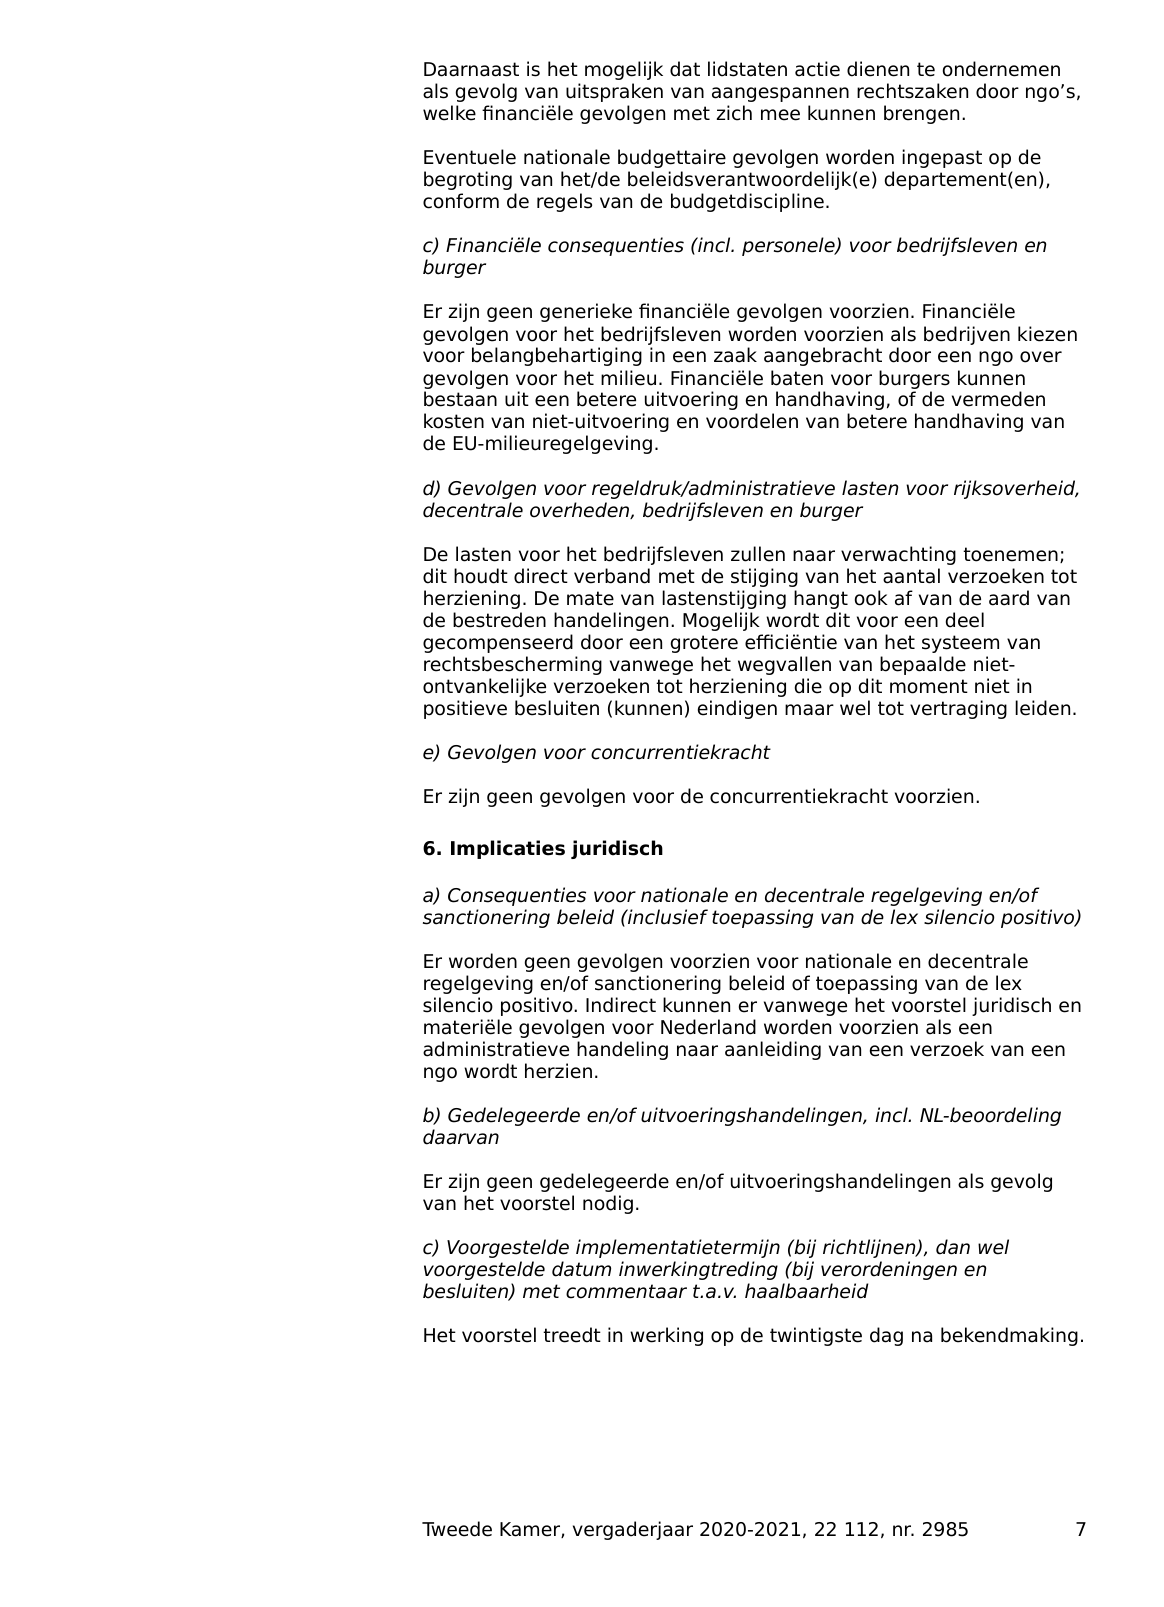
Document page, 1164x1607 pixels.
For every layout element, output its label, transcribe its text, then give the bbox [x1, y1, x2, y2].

text Er worden geen gevolgen voorzien voor nationale en decentrale regelgeving en/of sanctionering beleid of toepassing van de lex silencio positivo. Indirect kunnen er vanwege het voorstel juridisch en materiële gevolgen voor Nederland worden voorzien als een administratieve handeling naar aanleiding van een verzoek van een ngo wordt herzien. [422, 951, 1087, 1083]
text Het voorstel treedt in werking op de twintigste dag na bekendmaking. [422, 1325, 1087, 1347]
subtitle e) Gevolgen voor concurrentiekracht [422, 742, 1087, 764]
subtitle a) Consequenties voor nationale en decentrale regelgeving en/of sanctionering beleid (inclusief toepassing van de lex silencio positivo) [422, 885, 1087, 929]
subtitle d) Gevolgen voor regeldruk/administratieve lasten voor rijksoverheid, decentrale overheden, bedrijfsleven en burger [422, 477, 1087, 521]
text De lasten voor het bedrijfsleven zullen naar verwachting toenemen; dit houdt direct verband met de stijging van het aantal verzoeken tot herziening. De mate van lastenstijging hangt ook af van de aard van de bestreden handelingen. Mogelijk wordt dit voor een deel gecompenseerd door een grotere efficiëntie van het systeem van rechtsbescherming vanwege het wegvallen van bepaalde niet-ontvankelijke verzoeken tot herziening die op dit moment niet in positieve besluiten (kunnen) eindigen maar wel tot vertraging leiden. [422, 544, 1087, 719]
subtitle c) Voorgestelde implementatietermijn (bij richtlijnen), dan wel voorgestelde datum inwerkingtreding (bij verordeningen en besluiten) met commentaar t.a.v. haalbaarheid [422, 1237, 1087, 1303]
text Er zijn geen gedelegeerde en/of uitvoeringshandelingen als gevolg van het voorstel nodig. [422, 1171, 1087, 1215]
text Er zijn geen generieke financiële gevolgen voorzien. Financiële gevolgen voor het bedrijfsleven worden voorzien als bedrijven kiezen voor belangbehartiging in een zaak aangebracht door een ngo over gevolgen voor het milieu. Financiële baten voor burgers kunnen bestaan uit een betere uitvoering en handhaving, of de vermeden kosten van niet-uitvoering en voordelen van betere handhaving van de EU-milieuregelgeving. [422, 301, 1087, 455]
text Eventuele nationale budgettaire gevolgen worden ingepast op de begroting van het/de beleidsverantwoordelijk(e) departement(en), conform de regels van de budgetdiscipline. [422, 147, 1087, 213]
subtitle 6. Implicaties juridisch [422, 838, 1087, 860]
text Er zijn geen gevolgen voor de concurrentiekracht voorzien. [422, 786, 1087, 808]
text Daarnaast is het mogelijk dat lidstaten actie dienen te ondernemen als gevolg van uitspraken van aangespannen rechtszaken door ngo’s, welke financiële gevolgen met zich mee kunnen brengen. [422, 59, 1087, 125]
subtitle c) Financiële consequenties (incl. personele) voor bedrijfsleven en burger [422, 235, 1087, 279]
subtitle b) Gedelegeerde en/of uitvoeringshandelingen, incl. NL-beoordeling daarvan [422, 1105, 1087, 1149]
